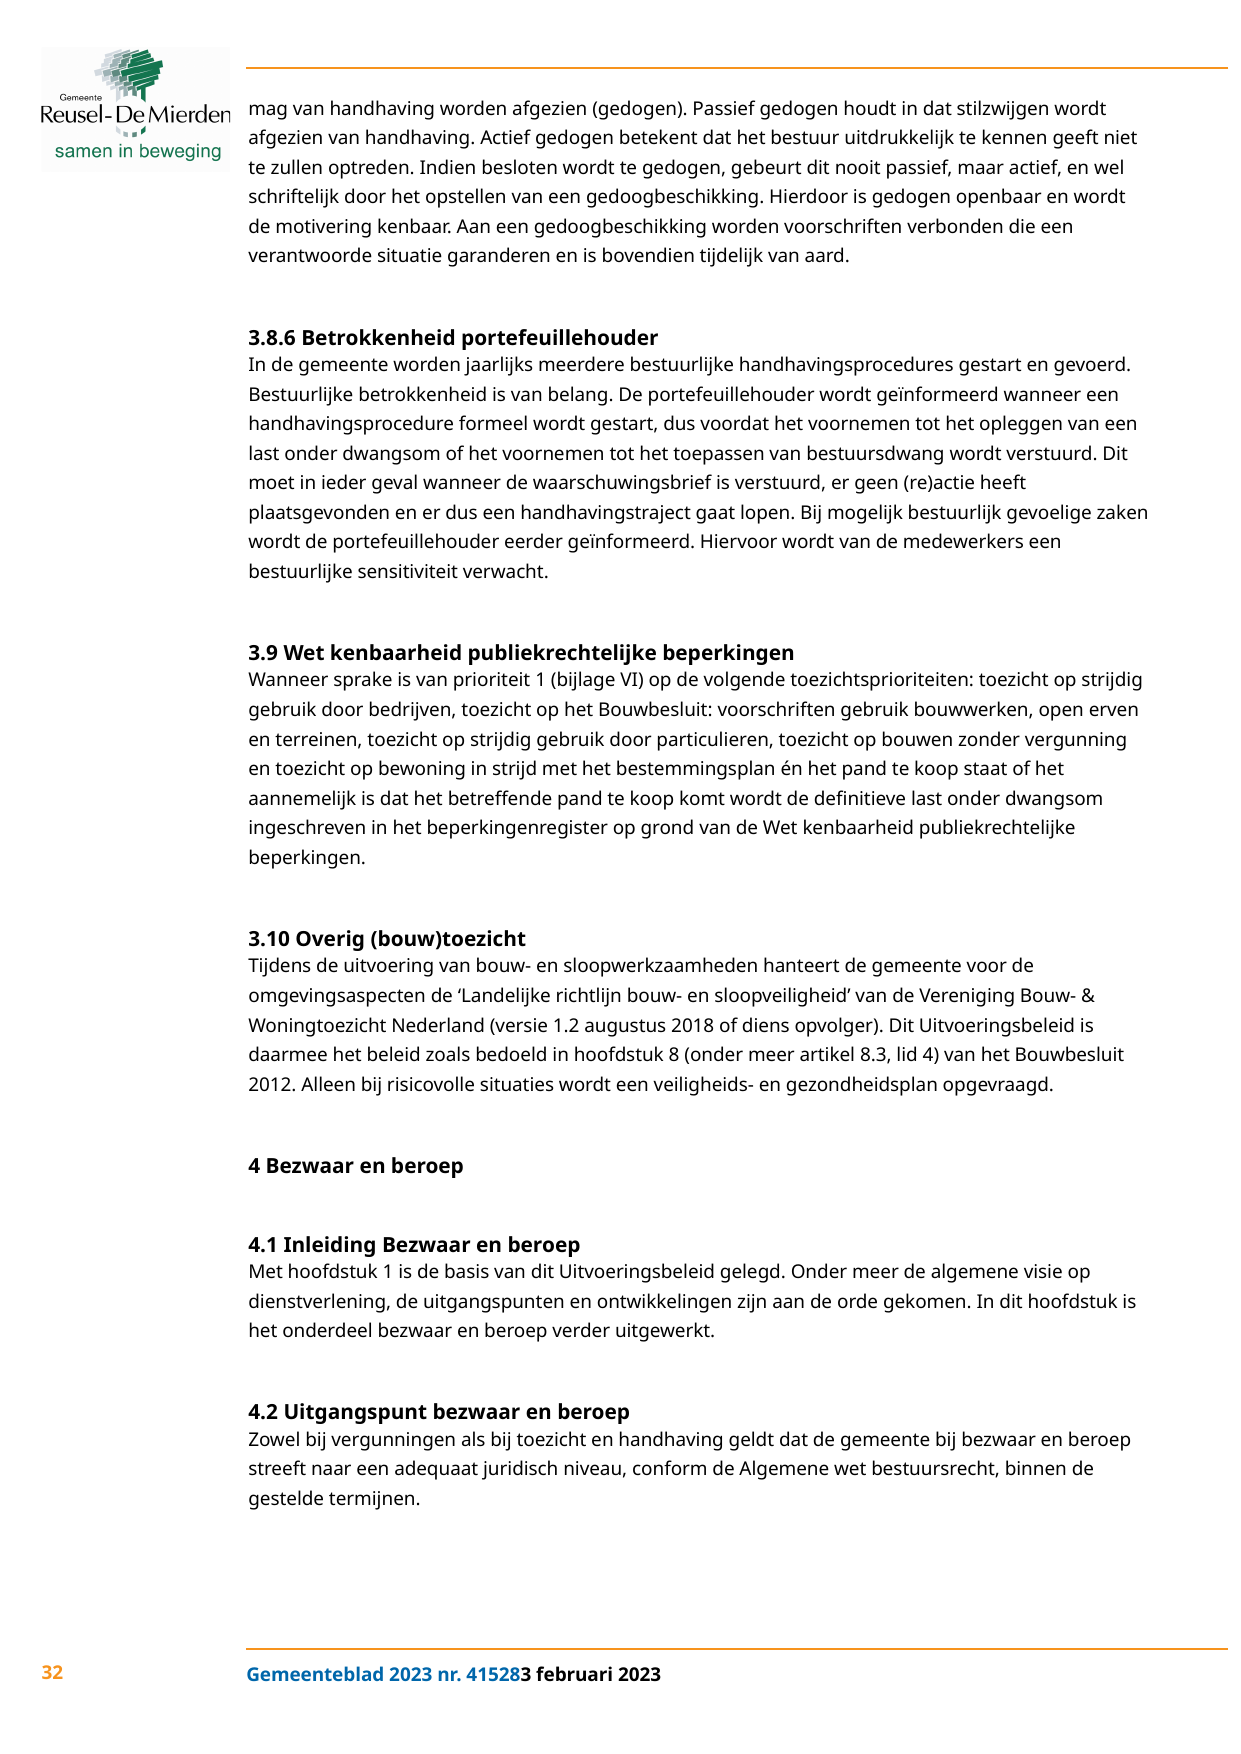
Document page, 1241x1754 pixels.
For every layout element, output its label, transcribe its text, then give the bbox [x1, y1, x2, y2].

text 3.9 Wet kenbaarheid publiekrechtelijke beperkingen [248, 638, 1152, 667]
text Zowel bij vergunningen als bij toezicht en handhaving geldt dat de gemeente bij bezwaar en beroep streeft naar een adequaat juridisch niveau, conform de Algemene wet bestuursrecht, binnen de gestelde termijnen. [248, 1426, 1152, 1511]
text Tijdens de uitvoering van bouw- en sloopwerkzaamheden hanteert de gemeente voor de omgevingsaspecten de ‘Landelijke richtlijn bouw- en sloopveiligheid’ van de Vereniging Bouw- & Woningtoezicht Nederland (versie 1.2 augustus 2018 of diens opvolger). Dit Uitvoeringsbeleid is daarmee het beleid zoals bedoeld in hoofdstuk 8 (onder meer artikel 8.3, lid 4) van het Bouwbesluit 2012. Alleen bij risicovolle situaties wordt een veiligheids- en gezondheidsplan opgevraagd. [248, 953, 1152, 1097]
text 4.2 Uitgangspunt bezwaar en beroep [248, 1397, 1152, 1426]
text Met hoofdstuk 1 is de basis van dit Uitvoeringsbeleid gelegd. Onder meer de algemene visie op dienstverlening, de uitgangspunten en ontwikkelingen zijn aan de orde gekomen. In dit hoofdstuk is het onderdeel bezwaar en beroep verder uitgewerkt. [248, 1258, 1152, 1343]
text Wanneer sprake is van prioriteit 1 (bijlage VI) op de volgende toezichtsprioriteiten: toezicht op strijdig gebruik door bedrijven, toezicht op het Bouwbesluit: voorschriften gebruik bouwwerken, open erven en terreinen, toezicht op strijdig gebruik door particulieren, toezicht op bouwen zonder vergunning en toezicht op bewoning in strijd met het bestemmingsplan én het pand te koop staat of het aannemelijk is dat het betreffende pand te koop komt wordt de definitieve last onder dwangsom ingeschreven in het beperkingenregister op grond van de Wet kenbaarheid publiekrechtelijke beperkingen. [248, 667, 1152, 870]
text 4.1 Inleiding Bezwaar en beroep [248, 1230, 1152, 1258]
picture [41, 47, 231, 172]
text 4 Bezwaar en beroep [248, 1151, 1152, 1179]
text 3.10 Overig (bouw)toezicht [248, 924, 1152, 953]
text 3.8.6 Betrokkenheid portefeuillehouder [248, 323, 1152, 351]
text mag van handhaving worden afgezien (gedogen). Passief gedogen houdt in dat stilzwijgen wordt afgezien van handhaving. Actief gedogen betekent dat het bestuur uitdrukkelijk te kennen geeft niet te zullen optreden. Indien besloten wordt te gedogen, gebeurt dit nooit passief, maar actief, en wel schriftelijk door het opstellen van een gedoogbeschikking. Hierdoor is gedogen openbaar en wordt de motivering kenbaar. Aan een gedoogbeschikking worden voorschriften verbonden die een verantwoorde situatie garanderen en is bovendien tijdelijk van aard. [248, 95, 1152, 268]
text In de gemeente worden jaarlijks meerdere bestuurlijke handhavingsprocedures gestart en gevoerd. Bestuurlijke betrokkenheid is van belang. De portefeuillehouder wordt geïnformeerd wanneer een handhavingsprocedure formeel wordt gestart, dus voordat het voornemen tot het opleggen van een last onder dwangsom of het voornemen tot het toepassen van bestuursdwang wordt verstuurd. Dit moet in ieder geval wanneer de waarschuwingsbrief is verstuurd, er geen (re)actie heeft plaatsgevonden en er dus een handhavingstraject gaat lopen. Bij mogelijk bestuurlijk gevoelige zaken wordt de portefeuillehouder eerder geïnformeerd. Hiervoor wordt van de medewerkers een bestuurlijke sensitiviteit verwacht. [248, 351, 1152, 584]
